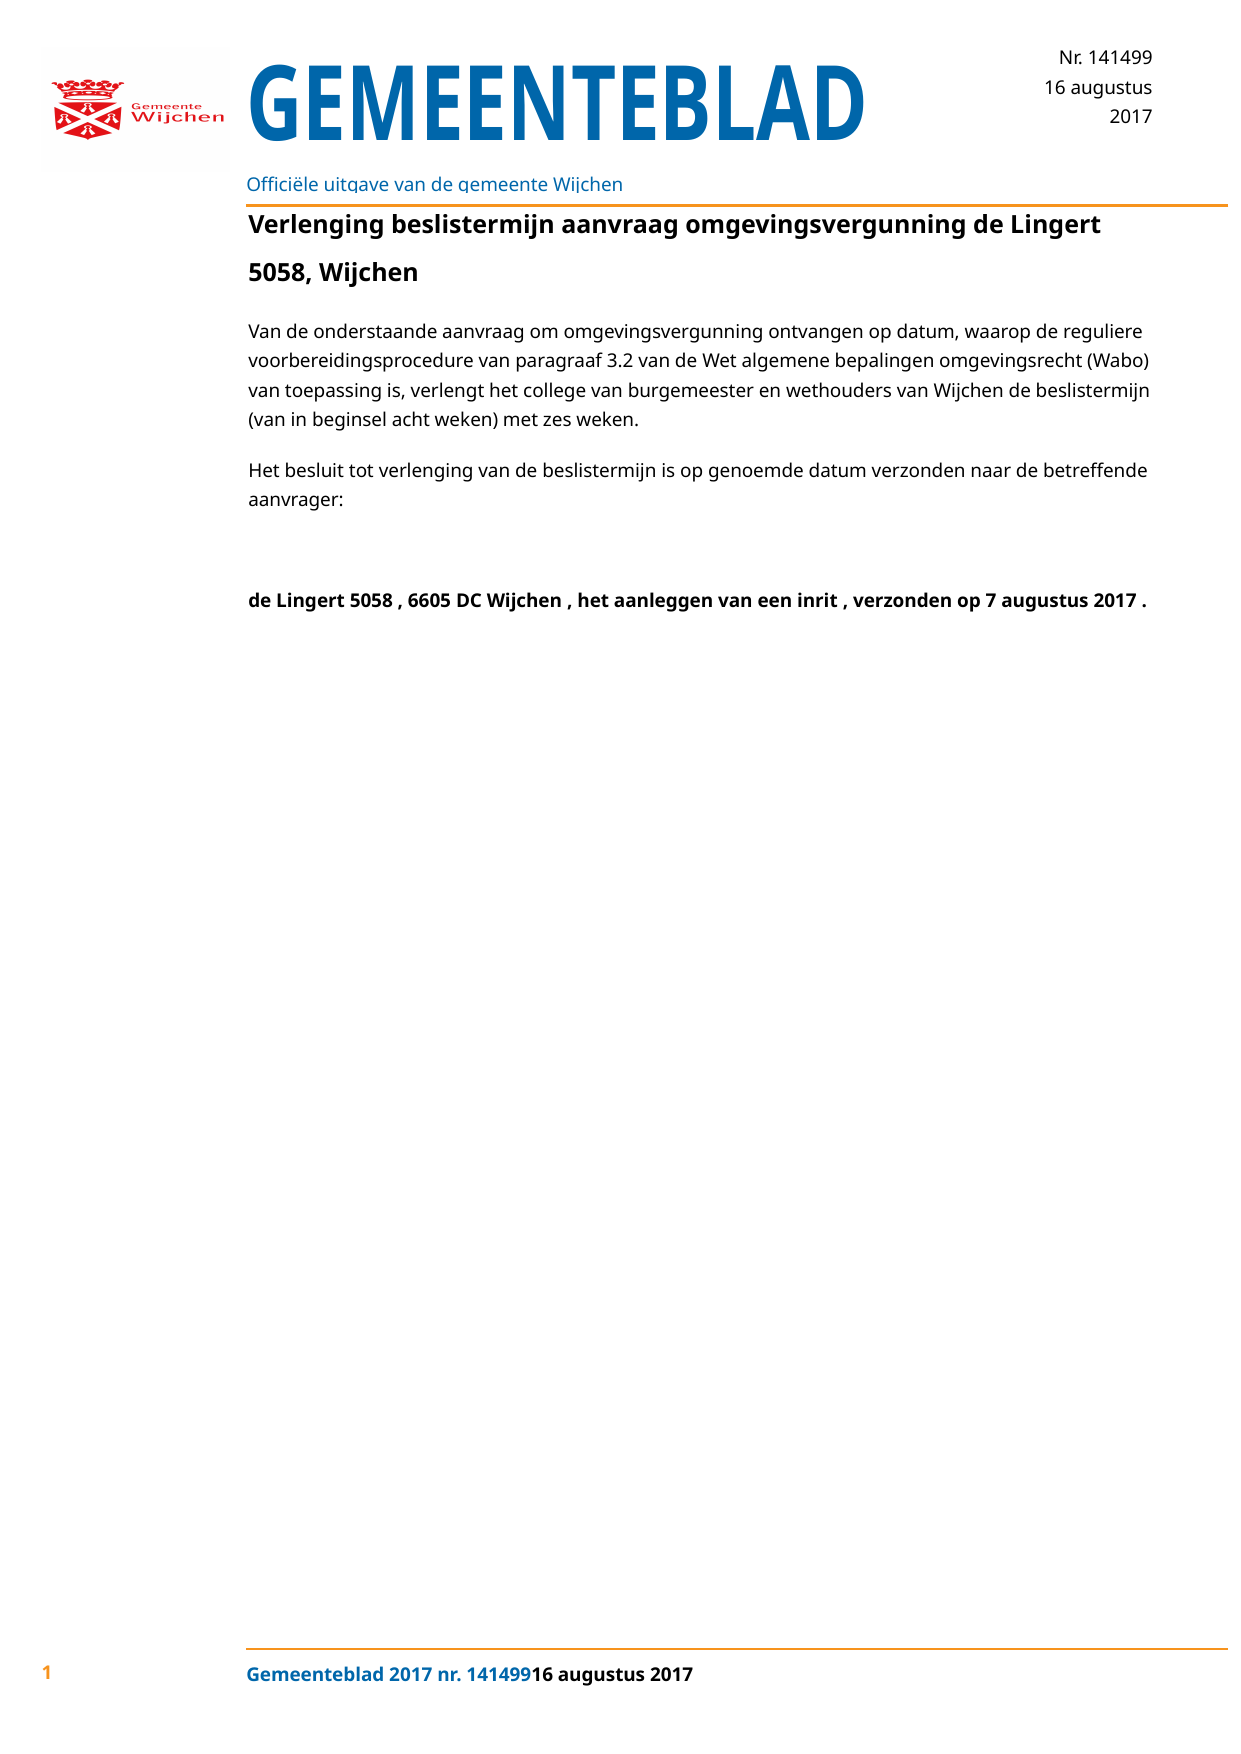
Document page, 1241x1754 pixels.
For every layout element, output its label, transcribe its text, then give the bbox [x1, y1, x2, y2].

text Van de onderstaande aanvraag om omgevingsvergunning ontvangen op datum, waarop de reguliere voorbereidingsprocedure van paragraaf 3.2 van de Wet algemene bepalingen omgevingsrecht (Wabo) van toepassing is, verlengt het college van burgemeester en wethouders van Wijchen de beslistermijn (van in beginsel acht weken) met zes weken. [248, 318, 1152, 432]
text Verlenging beslistermijn aanvraag omgevingsvergunning de Lingert 5058, Wijchen [248, 207, 1152, 288]
text Het besluit tot verlenging van de beslistermijn is op genoemde datum verzonden naar de betreffende aanvrager: [248, 457, 1152, 512]
picture [41, 47, 231, 172]
text de Lingert 5058 , 6605 DC Wijchen , het aanleggen van een inrit , verzonden op 7 augustus 2017 . [248, 587, 1152, 613]
